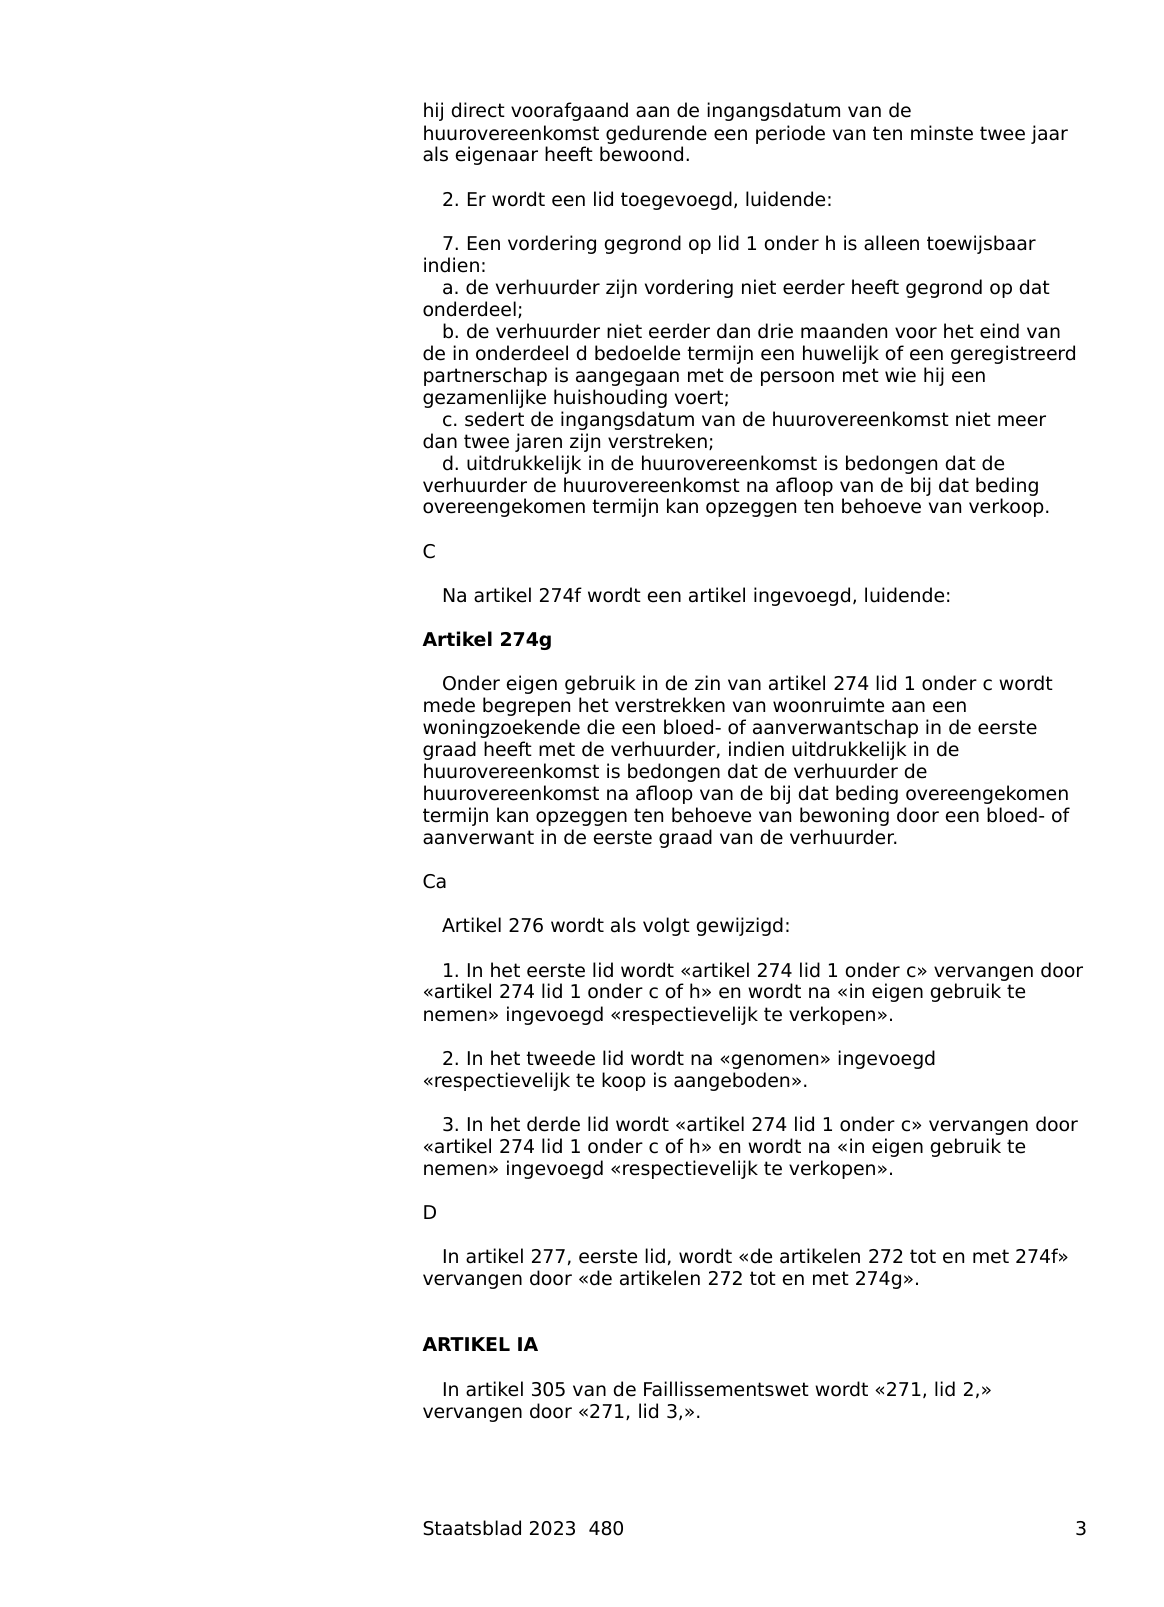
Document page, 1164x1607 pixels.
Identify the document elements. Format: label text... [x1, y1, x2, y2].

text Ca [422, 871, 1087, 893]
text 2. In het tweede lid wordt na «genomen» ingevoegd «respectievelijk te koop is aangeboden». [422, 1048, 1087, 1092]
text 1. In het eerste lid wordt «artikel 274 lid 1 onder c» vervangen door «artikel 274 lid 1 onder c of h» en wordt na «in eigen gebruik te nemen» ingevoegd «respectievelijk te verkopen». [422, 959, 1087, 1025]
text d. uitdrukkelijk in de huurovereenkomst is bedongen dat de verhuurder de huurovereenkomst na afloop van de bij dat beding overeengekomen termijn kan opzeggen ten behoeve van verkoop. [422, 452, 1087, 518]
text 7. Een vordering gegrond op lid 1 onder h is alleen toewijsbaar indien: [422, 233, 1087, 277]
text Onder eigen gebruik in de zin van artikel 274 lid 1 onder c wordt mede begrepen het verstrekken van woonruimte aan een woningzoekende die een bloed- of aanverwantschap in de eerste graad heeft met de verhuurder, indien uitdrukkelijk in de huurovereenkomst is bedongen dat de verhuurder de huurovereenkomst na afloop van de bij dat beding overeengekomen termijn kan opzeggen ten behoeve van bewoning door een bloed- of aanverwant in de eerste graad van de verhuurder. [422, 673, 1087, 849]
text a. de verhuurder zijn vordering niet eerder heeft gegrond op dat onderdeel; [422, 277, 1087, 321]
subtitle Artikel 274g [422, 629, 1087, 651]
text 2. Er wordt een lid toegevoegd, luidende: [422, 188, 1087, 211]
text C [422, 541, 1087, 563]
subtitle ARTIKEL IA [422, 1334, 1087, 1356]
text c. sedert de ingangsdatum van de huurovereenkomst niet meer dan twee jaren zijn verstreken; [422, 408, 1087, 452]
text D [422, 1202, 1087, 1224]
text Na artikel 274f wordt een artikel ingevoegd, luidende: [422, 585, 1087, 607]
text In artikel 277, eerste lid, wordt «de artikelen 272 tot en met 274f» vervangen door «de artikelen 272 tot en met 274g». [422, 1246, 1087, 1290]
text b. de verhuurder niet eerder dan drie maanden voor het eind van de in onderdeel d bedoelde termijn een huwelijk of een geregistreerd partnerschap is aangegaan met de persoon met wie hij een gezamenlijke huishouding voert; [422, 321, 1087, 408]
text 3. In het derde lid wordt «artikel 274 lid 1 onder c» vervangen door «artikel 274 lid 1 onder c of h» en wordt na «in eigen gebruik te nemen» ingevoegd «respectievelijk te verkopen». [422, 1114, 1087, 1180]
text hij direct voorafgaand aan de ingangsdatum van de huurovereenkomst gedurende een periode van ten minste twee jaar als eigenaar heeft bewoond. [422, 100, 1087, 166]
text Artikel 276 wordt als volgt gewijzigd: [422, 915, 1087, 937]
text In artikel 305 van de Faillissementswet wordt «271, lid 2,» vervangen door «271, lid 3,». [422, 1378, 1087, 1422]
